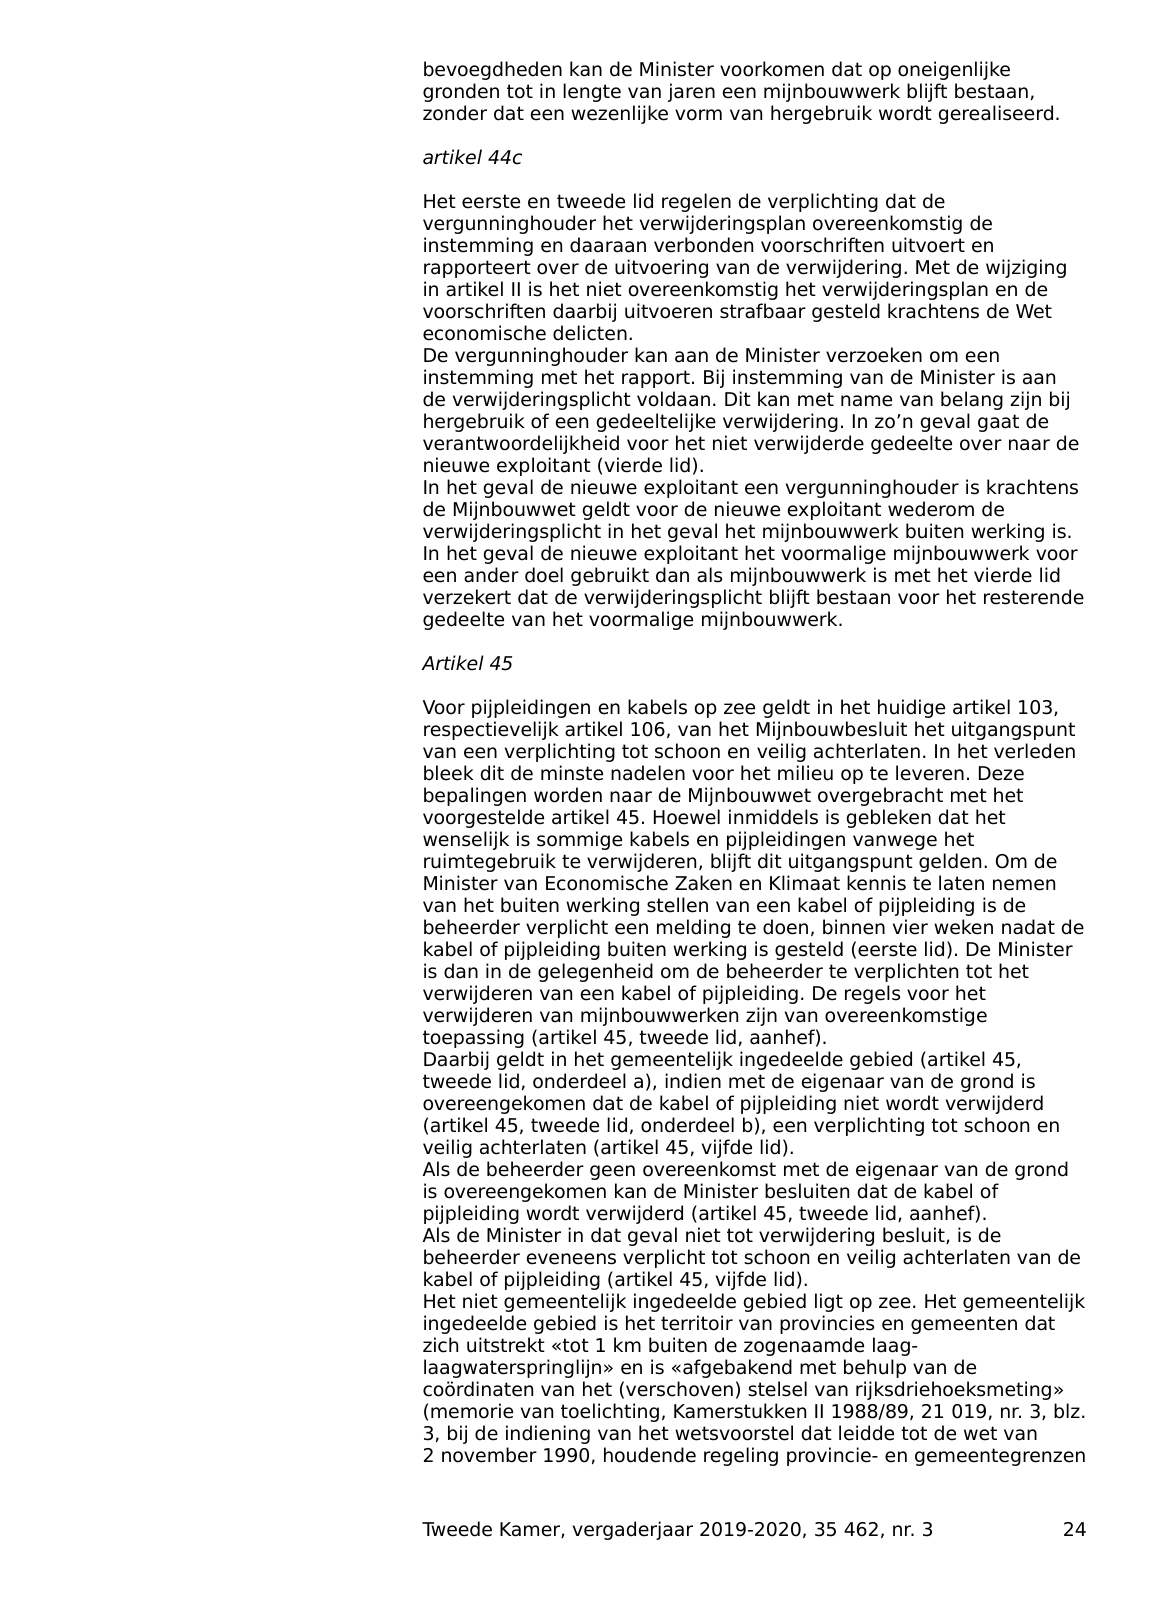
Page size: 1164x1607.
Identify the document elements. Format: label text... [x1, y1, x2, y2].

text Het eerste en tweede lid regelen de verplichting dat de vergunninghouder het verwijderingsplan overeenkomstig de instemming en daaraan verbonden voorschriften uitvoert en rapporteert over de uitvoering van de verwijdering. Met de wijziging in artikel II is het niet overeenkomstig het verwijderingsplan en de voorschriften daarbij uitvoeren strafbaar gesteld krachtens de Wet economische delicten. [422, 191, 1087, 345]
text Als de beheerder geen overeenkomst met de eigenaar van de grond is overeengekomen kan de Minister besluiten dat de kabel of pijpleiding wordt verwijderd (artikel 45, tweede lid, aanhef). [422, 1159, 1087, 1225]
text Het niet gemeentelijk ingedeelde gebied ligt op zee. Het gemeentelijk ingedeelde gebied is het territoir van provincies en gemeenten dat zich uitstrekt «tot 1 km buiten de zogenaamde laag-laagwaterspringlijn» en is «afgebakend met behulp van de coördinaten van het (verschoven) stelsel van rijksdriehoeksmeting» (memorie van toelichting, Kamerstukken II 1988/89, 21 019, nr. 3, blz. 3, bij de indiening van het wetsvoorstel dat leidde tot de wet van 2 november 1990, houdende regeling provincie- en gemeentegrenzen [422, 1291, 1087, 1467]
text Daarbij geldt in het gemeentelijk ingedeelde gebied (artikel 45, tweede lid, onderdeel a), indien met de eigenaar van de grond is overeengekomen dat de kabel of pijpleiding niet wordt verwijderd (artikel 45, tweede lid, onderdeel b), een verplichting tot schoon en veilig achterlaten (artikel 45, vijfde lid). [422, 1049, 1087, 1159]
text bevoegdheden kan de Minister voorkomen dat op oneigenlijke gronden tot in lengte van jaren een mijnbouwwerk blijft bestaan, zonder dat een wezenlijke vorm van hergebruik wordt gerealiseerd. [422, 59, 1087, 125]
subtitle artikel 44c [422, 147, 1087, 169]
text Voor pijpleidingen en kabels op zee geldt in het huidige artikel 103, respectievelijk artikel 106, van het Mijnbouwbesluit het uitgangspunt van een verplichting tot schoon en veilig achterlaten. In het verleden bleek dit de minste nadelen voor het milieu op te leveren. Deze bepalingen worden naar de Mijnbouwwet overgebracht met het voorgestelde artikel 45. Hoewel inmiddels is gebleken dat het wenselijk is sommige kabels en pijpleidingen vanwege het ruimtegebruik te verwijderen, blijft dit uitgangspunt gelden. Om de Minister van Economische Zaken en Klimaat kennis te laten nemen van het buiten werking stellen van een kabel of pijpleiding is de beheerder verplicht een melding te doen, binnen vier weken nadat de kabel of pijpleiding buiten werking is gesteld (eerste lid). De Minister is dan in de gelegenheid om de beheerder te verplichten tot het verwijderen van een kabel of pijpleiding. De regels voor het verwijderen van mijnbouwwerken zijn van overeenkomstige toepassing (artikel 45, tweede lid, aanhef). [422, 697, 1087, 1049]
text In het geval de nieuwe exploitant het voormalige mijnbouwwerk voor een ander doel gebruikt dan als mijnbouwwerk is met het vierde lid verzekert dat de verwijderingsplicht blijft bestaan voor het resterende gedeelte van het voormalige mijnbouwwerk. [422, 543, 1087, 631]
text Als de Minister in dat geval niet tot verwijdering besluit, is de beheerder eveneens verplicht tot schoon en veilig achterlaten van de kabel of pijpleiding (artikel 45, vijfde lid). [422, 1225, 1087, 1291]
text De vergunninghouder kan aan de Minister verzoeken om een instemming met het rapport. Bij instemming van de Minister is aan de verwijderingsplicht voldaan. Dit kan met name van belang zijn bij hergebruik of een gedeeltelijke verwijdering. In zo’n geval gaat de verantwoordelijkheid voor het niet verwijderde gedeelte over naar de nieuwe exploitant (vierde lid). [422, 345, 1087, 477]
text In het geval de nieuwe exploitant een vergunninghouder is krachtens de Mijnbouwwet geldt voor de nieuwe exploitant wederom de verwijderingsplicht in het geval het mijnbouwwerk buiten werking is. [422, 477, 1087, 543]
subtitle Artikel 45 [422, 653, 1087, 675]
